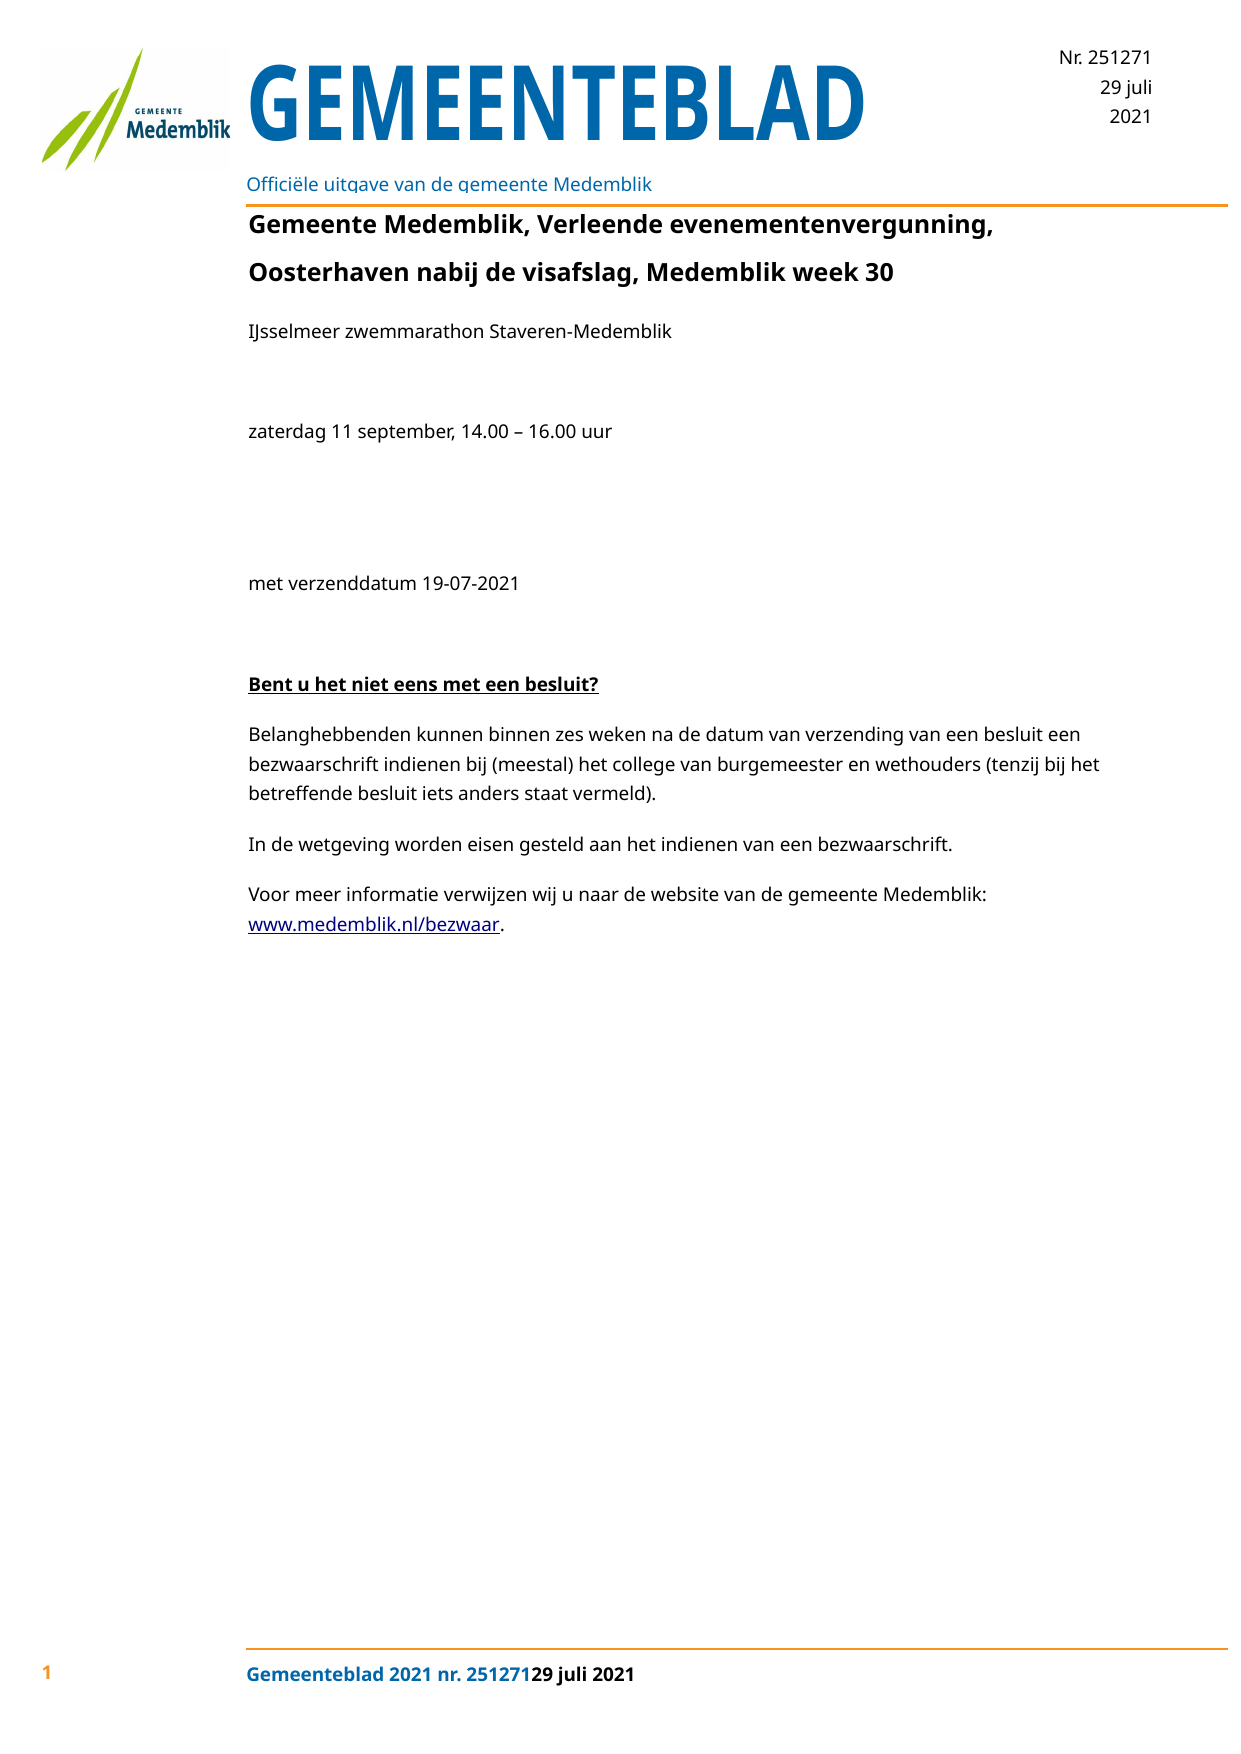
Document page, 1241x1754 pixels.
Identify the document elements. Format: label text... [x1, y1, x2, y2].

text IJsselmeer zwemmarathon Staveren-Medemblik [248, 318, 1152, 344]
text met verzenddatum 19-07-2021 [248, 570, 1152, 596]
text Belanghebbenden kunnen binnen zes weken na de datum van verzending van een besluit een bezwaarschrift indienen bij (meestal) het college van burgemeester en wethouders (tenzij bij het betreffende besluit iets anders staat vermeld). [248, 721, 1152, 806]
text Gemeente Medemblik, Verleende evenementenvergunning, Oosterhaven nabij de visafslag, Medemblik week 30 [248, 207, 1152, 288]
text In de wetgeving worden eisen gesteld aan het indienen van een bezwaarschrift. [248, 831, 1152, 857]
picture [41, 47, 231, 172]
text Bent u het niet eens met een besluit? [248, 671, 1152, 697]
text Voor meer informatie verwijzen wij u naar de website van de gemeente Medemblik: www.medemblik.nl/bezwaar. [248, 881, 1152, 937]
text zaterdag 11 september, 14.00 – 16.00 uur [248, 419, 1152, 444]
